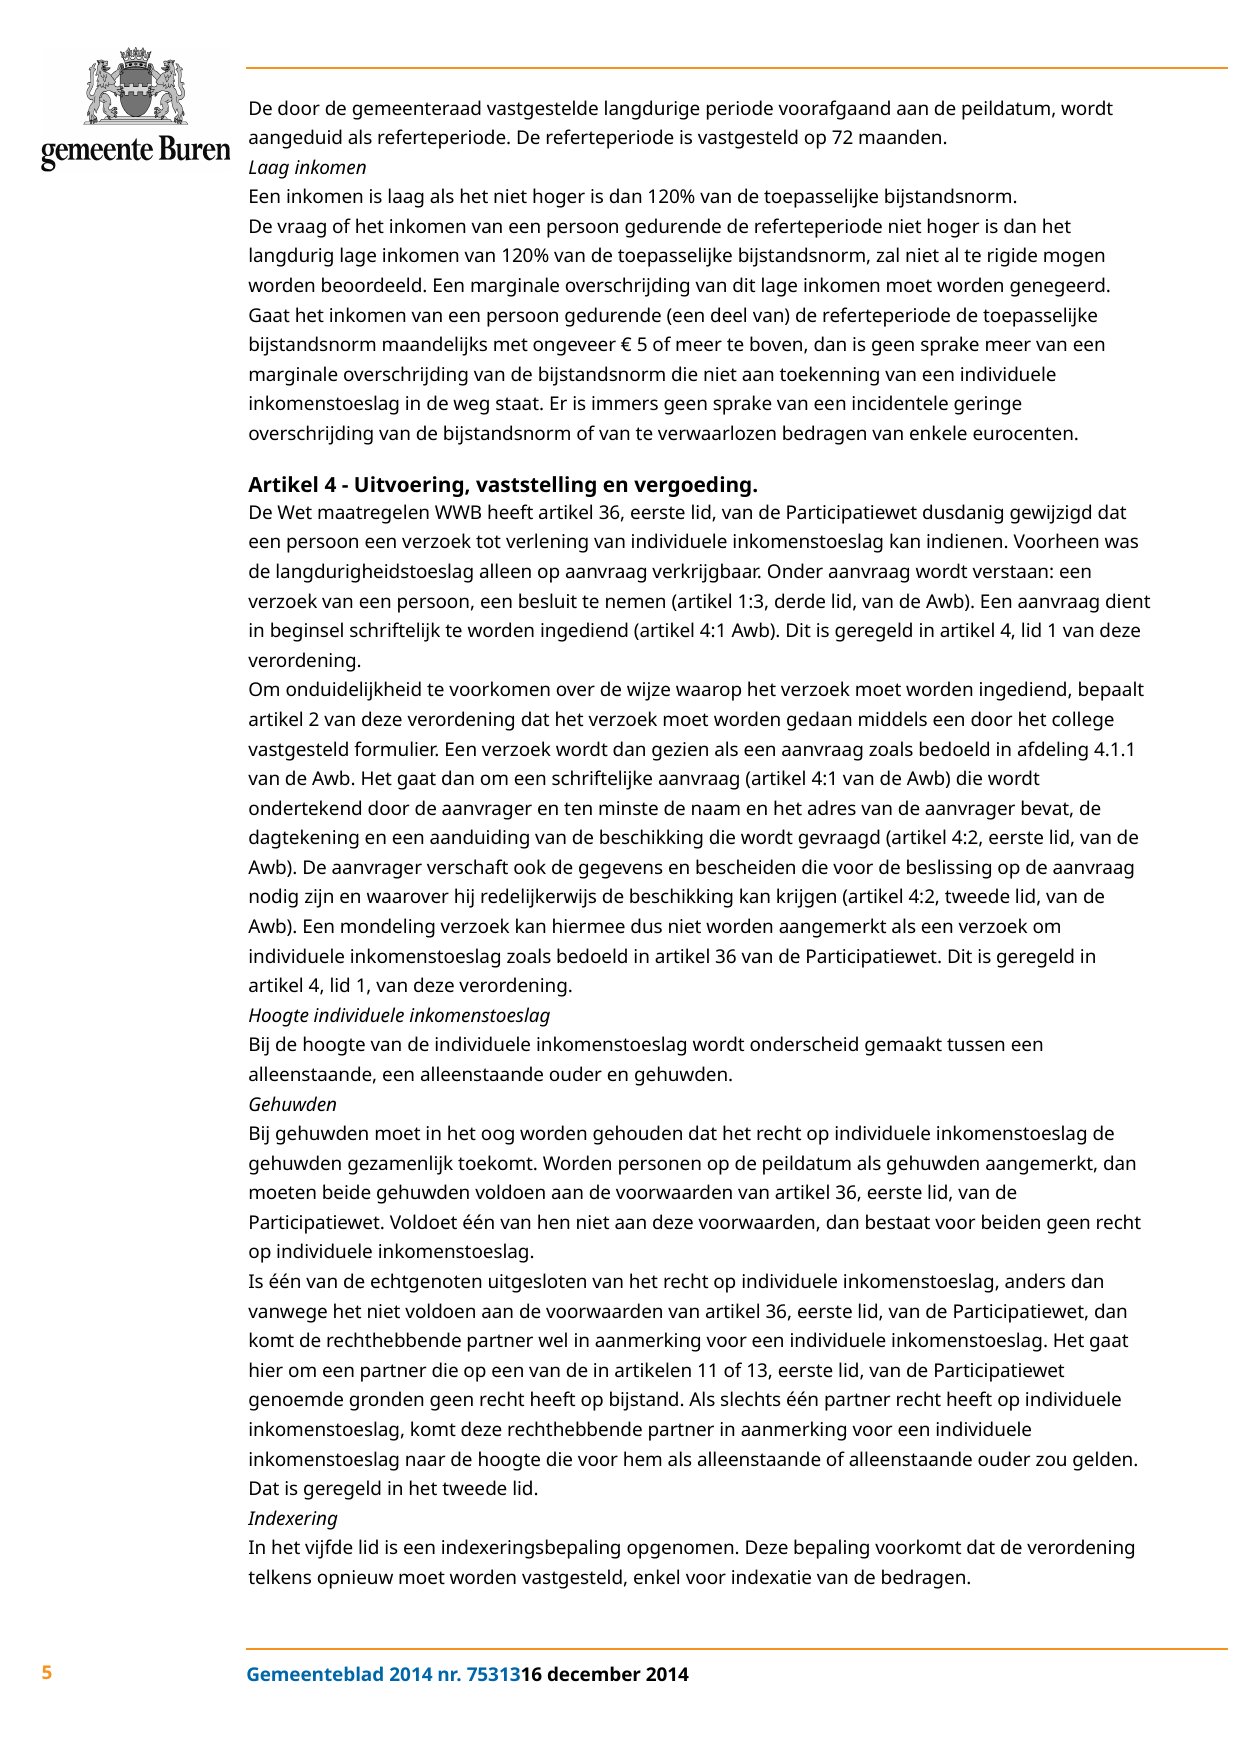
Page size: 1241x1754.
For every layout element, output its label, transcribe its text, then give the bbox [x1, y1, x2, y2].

text Bij gehuwden moet in het oog worden gehouden dat het recht op individuele inkomenstoeslag de gehuwden gezamenlijk toekomt. Worden personen op de peildatum als gehuwden aangemerkt, dan moeten beide gehuwden voldoen aan de voorwaarden van artikel 36, eerste lid, van de Participatiewet. Voldoet één van hen niet aan deze voorwaarden, dan bestaat voor beiden geen recht op individuele inkomenstoeslag. [248, 1120, 1152, 1264]
text Artikel 4 - Uitvoering, vaststelling en vergoeding. [248, 471, 1152, 499]
text Bij de hoogte van de individuele inkomenstoeslag wordt onderscheid gemaakt tussen een alleenstaande, een alleenstaande ouder en gehuwden. [248, 1032, 1152, 1087]
text Een inkomen is laag als het niet hoger is dan 120% van de toepasselijke bijstandsnorm. [248, 183, 1152, 209]
text Hoogte individuele inkomenstoeslag [248, 1002, 1152, 1028]
text De Wet maatregelen WWB heeft artikel 36, eerste lid, van de Participatiewet dusdanig gewijzigd dat een persoon een verzoek tot verlening van individuele inkomenstoeslag kan indienen. Voorheen was de langdurigheidstoeslag alleen op aanvraag verkrijgbaar. Onder aanvraag wordt verstaan: een verzoek van een persoon, een besluit te nemen (artikel 1:3, derde lid, van de Awb). Een aanvraag dient in beginsel schriftelijk te worden ingediend (artikel 4:1 Awb). Dit is geregeld in artikel 4, lid 1 van deze verordening. [248, 499, 1152, 673]
text Laag inkomen [248, 154, 1152, 180]
text In het vijfde lid is een indexeringsbepaling opgenomen. Deze bepaling voorkomt dat de verordening telkens opnieuw moet worden vastgesteld, enkel voor indexatie van de bedragen. [248, 1534, 1152, 1590]
text Gehuwden [248, 1091, 1152, 1116]
text Indexering [248, 1505, 1152, 1531]
text De vraag of het inkomen van een persoon gedurende de referteperiode niet hoger is dan het langdurig lage inkomen van 120% van de toepasselijke bijstandsnorm, zal niet al te rigide mogen worden beoordeeld. Een marginale overschrijding van dit lage inkomen moet worden genegeerd. Gaat het inkomen van een persoon gedurende (een deel van) de referteperiode de toepasselijke bijstandsnorm maandelijks met ongeveer € 5 of meer te boven, dan is geen sprake meer van een marginale overschrijding van de bijstandsnorm die niet aan toekenning van een individuele inkomenstoeslag in de weg staat. Er is immers geen sprake van een incidentele geringe overschrijding van de bijstandsnorm of van te verwaarlozen bedragen van enkele eurocenten. [248, 213, 1152, 446]
text De door de gemeenteraad vastgestelde langdurige periode voorafgaand aan de peildatum, wordt aangeduid als referteperiode. De referteperiode is vastgesteld op 72 maanden. [248, 95, 1152, 150]
picture [41, 47, 231, 172]
text Is één van de echtgenoten uitgesloten van het recht op individuele inkomenstoeslag, anders dan vanwege het niet voldoen aan de voorwaarden van artikel 36, eerste lid, van de Participatiewet, dan komt de rechthebbende partner wel in aanmerking voor een individuele inkomenstoeslag. Het gaat hier om een partner die op een van de in artikelen 11 of 13, eerste lid, van de Participatiewet genoemde gronden geen recht heeft op bijstand. Als slechts één partner recht heeft op individuele inkomenstoeslag, komt deze rechthebbende partner in aanmerking voor een individuele inkomenstoeslag naar de hoogte die voor hem als alleenstaande of alleenstaande ouder zou gelden. Dat is geregeld in het tweede lid. [248, 1268, 1152, 1501]
text Om onduidelijkheid te voorkomen over de wijze waarop het verzoek moet worden ingediend, bepaalt artikel 2 van deze verordening dat het verzoek moet worden gedaan middels een door het college vastgesteld formulier. Een verzoek wordt dan gezien als een aanvraag zoals bedoeld in afdeling 4.1.1 van de Awb. Het gaat dan om een schriftelijke aanvraag (artikel 4:1 van de Awb) die wordt ondertekend door de aanvrager en ten minste de naam en het adres van de aanvrager bevat, de dagtekening en een aanduiding van de beschikking die wordt gevraagd (artikel 4:2, eerste lid, van de Awb). De aanvrager verschaft ook de gegevens en bescheiden die voor de beslissing op de aanvraag nodig zijn en waarover hij redelijkerwijs de beschikking kan krijgen (artikel 4:2, tweede lid, van de Awb). Een mondeling verzoek kan hiermee dus niet worden aangemerkt als een verzoek om individuele inkomenstoeslag zoals bedoeld in artikel 36 van de Participatiewet. Dit is geregeld in artikel 4, lid 1, van deze verordening. [248, 677, 1152, 998]
